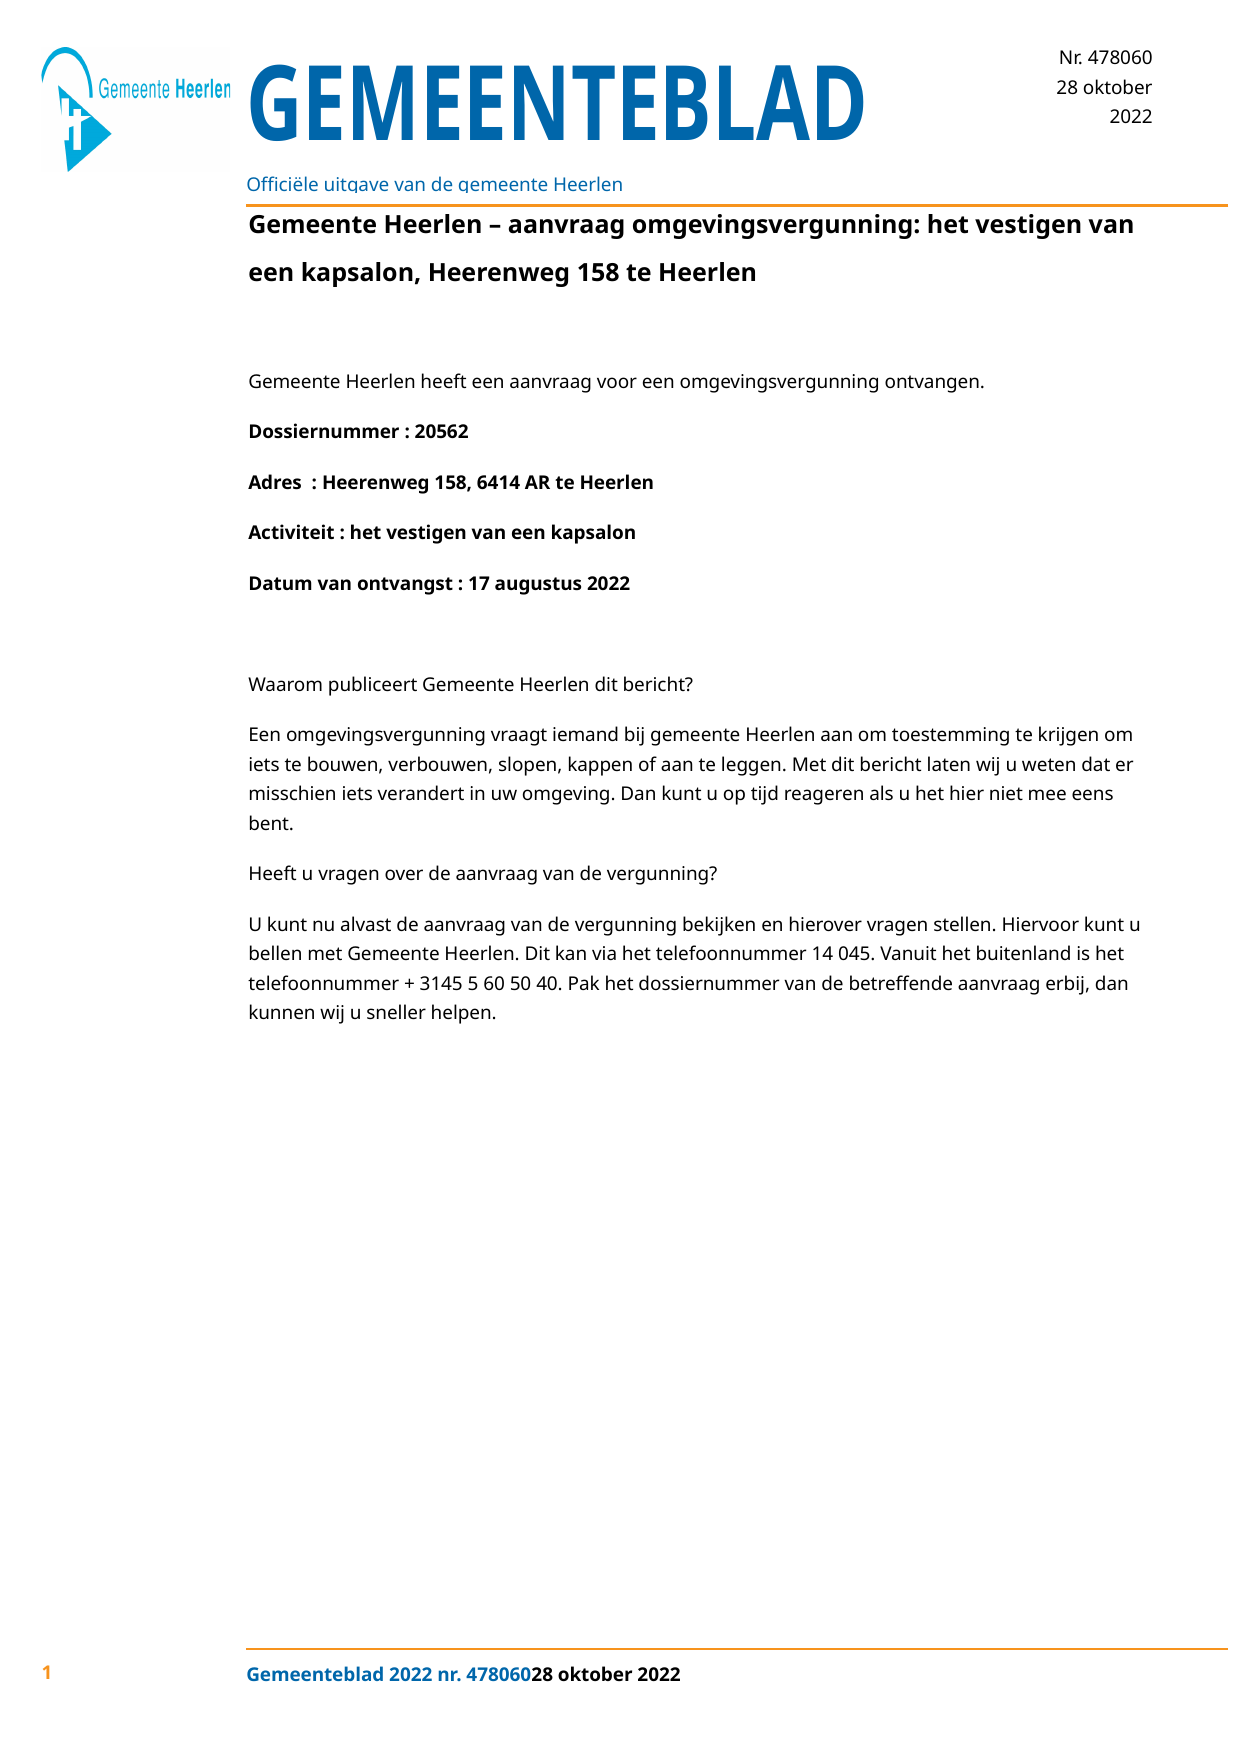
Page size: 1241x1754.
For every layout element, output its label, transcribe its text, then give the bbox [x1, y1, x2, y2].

text Gemeente Heerlen heeft een aanvraag voor een omgevingsvergunning ontvangen. [248, 368, 1152, 394]
text Waarom publiceert Gemeente Heerlen dit bericht? [248, 671, 1152, 697]
text U kunt nu alvast de aanvraag van de vergunning bekijken en hierover vragen stellen. Hiervoor kunt u bellen met Gemeente Heerlen. Dit kan via het telefoonnummer 14 045. Vanuit het buitenland is het telefoonnummer + 3145 5 60 50 40. Pak het dossiernummer van de betreffende aanvraag erbij, dan kunnen wij u sneller helpen. [248, 911, 1152, 1025]
picture [41, 47, 59, 70]
text Adres : Heerenweg 158, 6414 AR te Heerlen [248, 469, 1152, 495]
text Heeft u vragen over de aanvraag van de vergunning? [248, 860, 1152, 886]
text Gemeente Heerlen – aanvraag omgevingsvergunning: het vestigen van een kapsalon, Heerenweg 158 te Heerlen [248, 207, 1152, 288]
text Een omgevingsvergunning vraagt iemand bij gemeente Heerlen aan om toestemming te krijgen om iets te bouwen, verbouwen, slopen, kappen of aan te leggen. Met dit bericht laten wij u weten dat er misschien iets verandert in uw omgeving. Dan kunt u op tijd reageren als u het hier niet mee eens bent. [248, 721, 1152, 836]
text Activiteit : het vestigen van een kapsalon [248, 519, 1152, 545]
picture [41, 47, 231, 172]
text Dossiernummer : 20562 [248, 419, 1152, 444]
text Datum van ontvangst : 17 augustus 2022 [248, 570, 1152, 596]
